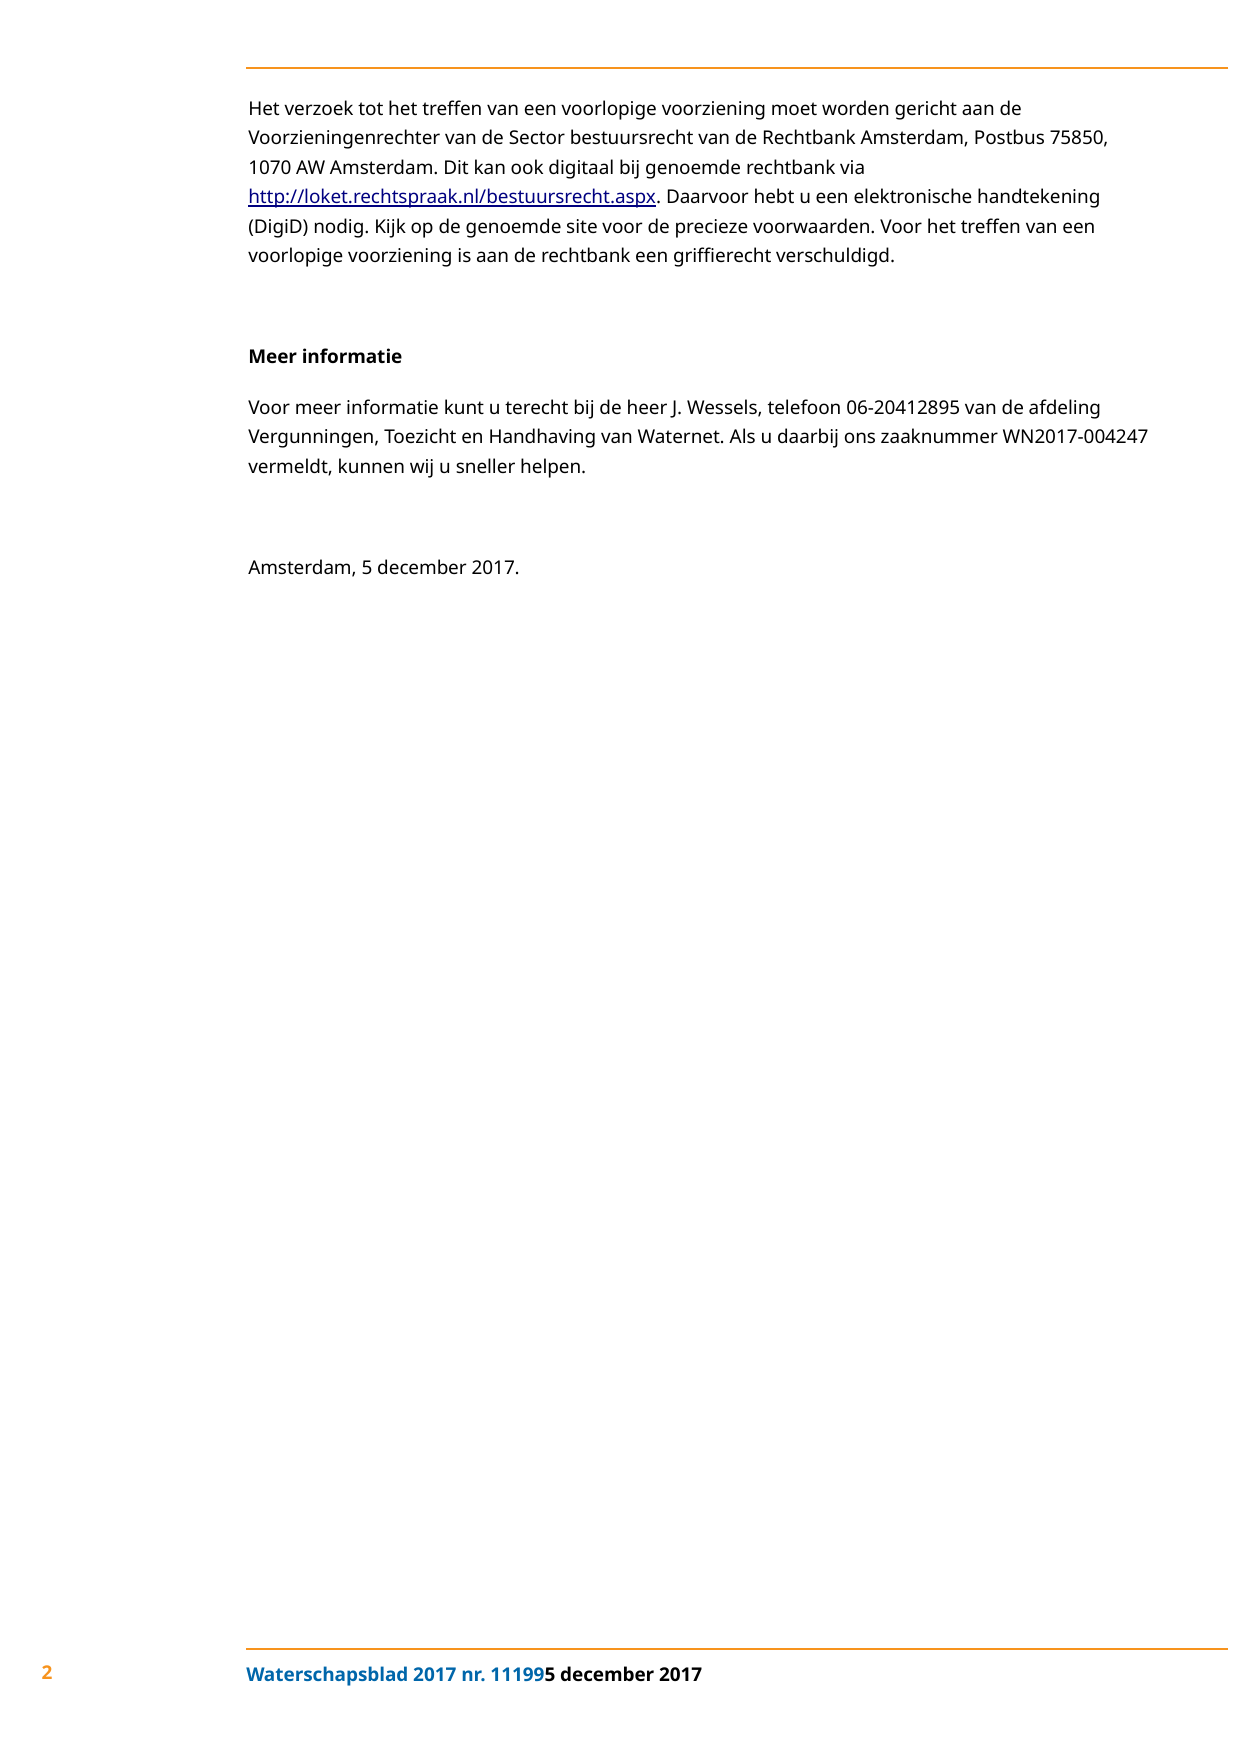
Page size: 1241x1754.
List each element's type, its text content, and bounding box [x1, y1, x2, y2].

text Het verzoek tot het treffen van een voorlopige voorziening moet worden gericht aan de Voorzieningenrechter van de Sector bestuursrecht van de Rechtbank Amsterdam, Postbus 75850, 1070 AW Amsterdam. Dit kan ook digitaal bij genoemde rechtbank via http://loket.rechtspraak.nl/bestuursrecht.aspx. Daarvoor hebt u een elektronische handtekening (DigiD) nodig. Kijk op de genoemde site voor de precieze voorwaarden. Voor het treffen van een voorlopige voorziening is aan de rechtbank een griffierecht verschuldigd. [248, 95, 1152, 268]
picture [41, 47, 231, 172]
text Amsterdam, 5 december 2017. [248, 554, 1152, 580]
text Meer informatie [248, 343, 1152, 369]
text Voor meer informatie kunt u terecht bij de heer J. Wessels, telefoon 06-20412895 van de afdeling Vergunningen, Toezicht en Handhaving van Waternet. Als u daarbij ons zaaknummer WN2017-004247 vermeldt, kunnen wij u sneller helpen. [248, 394, 1152, 479]
